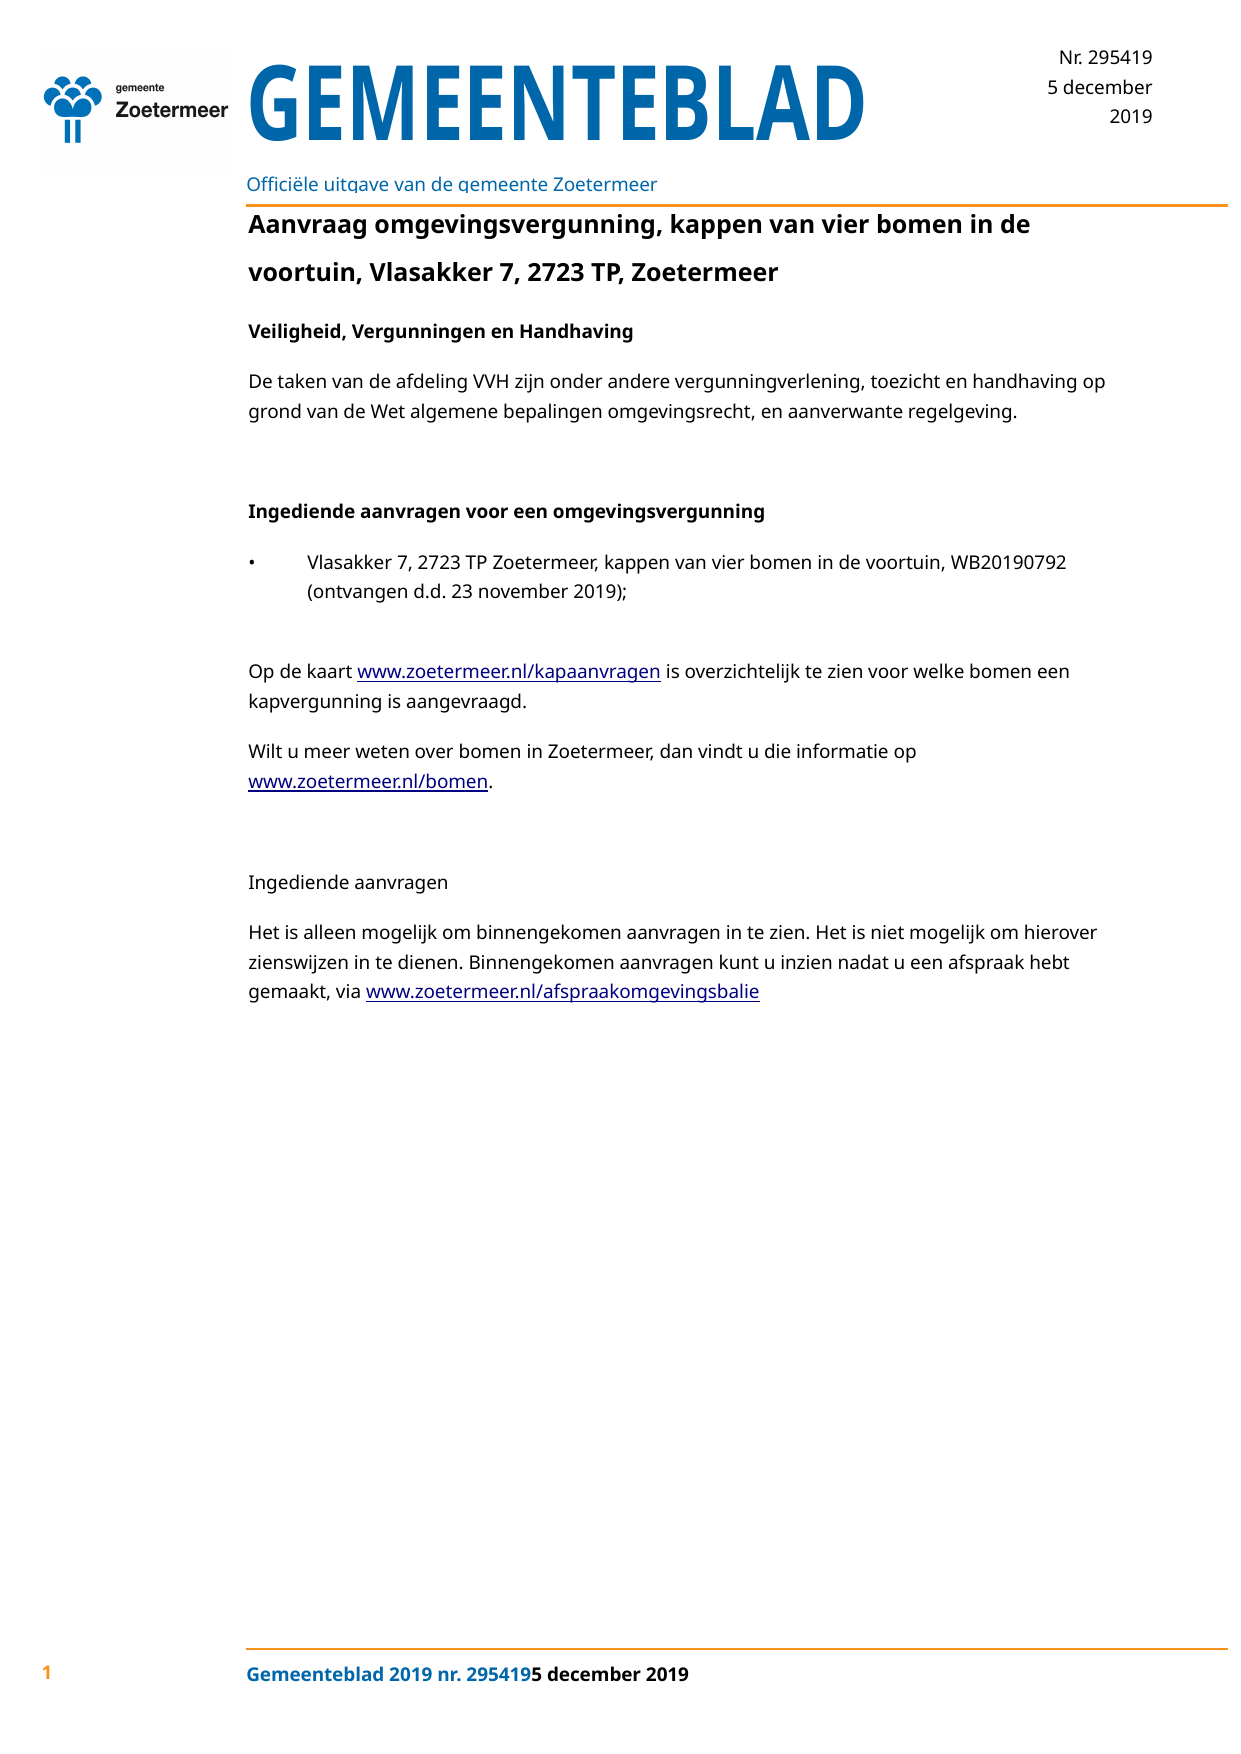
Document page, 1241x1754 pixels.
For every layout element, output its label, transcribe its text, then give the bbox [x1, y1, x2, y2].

text Veiligheid, Vergunningen en Handhaving [248, 318, 1152, 344]
list Vlasakker 7, 2723 TP Zoetermeer, kappen van vier bomen in de voortuin, WB20190792 (ontvangen d.d. 23 november 2019); [248, 549, 1152, 604]
text Aanvraag omgevingsvergunning, kappen van vier bomen in de voortuin, Vlasakker 7, 2723 TP, Zoetermeer [248, 207, 1152, 288]
text Ingediende aanvragen [248, 869, 1152, 895]
text De taken van de afdeling VVH zijn onder andere vergunningverlening, toezicht en handhaving op grond van de Wet algemene bepalingen omgevingsrecht, en aanverwante regelgeving. [248, 368, 1152, 424]
text Wilt u meer weten over bomen in Zoetermeer, dan vindt u die informatie op www.zoetermeer.nl/bomen. [248, 739, 1152, 794]
picture [41, 47, 231, 172]
text Het is alleen mogelijk om binnengekomen aanvragen in te zien. Het is niet mogelijk om hierover zienswijzen in te dienen. Binnengekomen aanvragen kunt u inzien nadat u een afspraak hebt gemaakt, via www.zoetermeer.nl/afspraakomgevingsbalie [248, 919, 1152, 1004]
text Op de kaart www.zoetermeer.nl/kapaanvragen is overzichtelijk te zien voor welke bomen een kapvergunning is aangevraagd. [248, 659, 1152, 714]
text Ingediende aanvragen voor een omgevingsvergunning [248, 499, 1152, 524]
